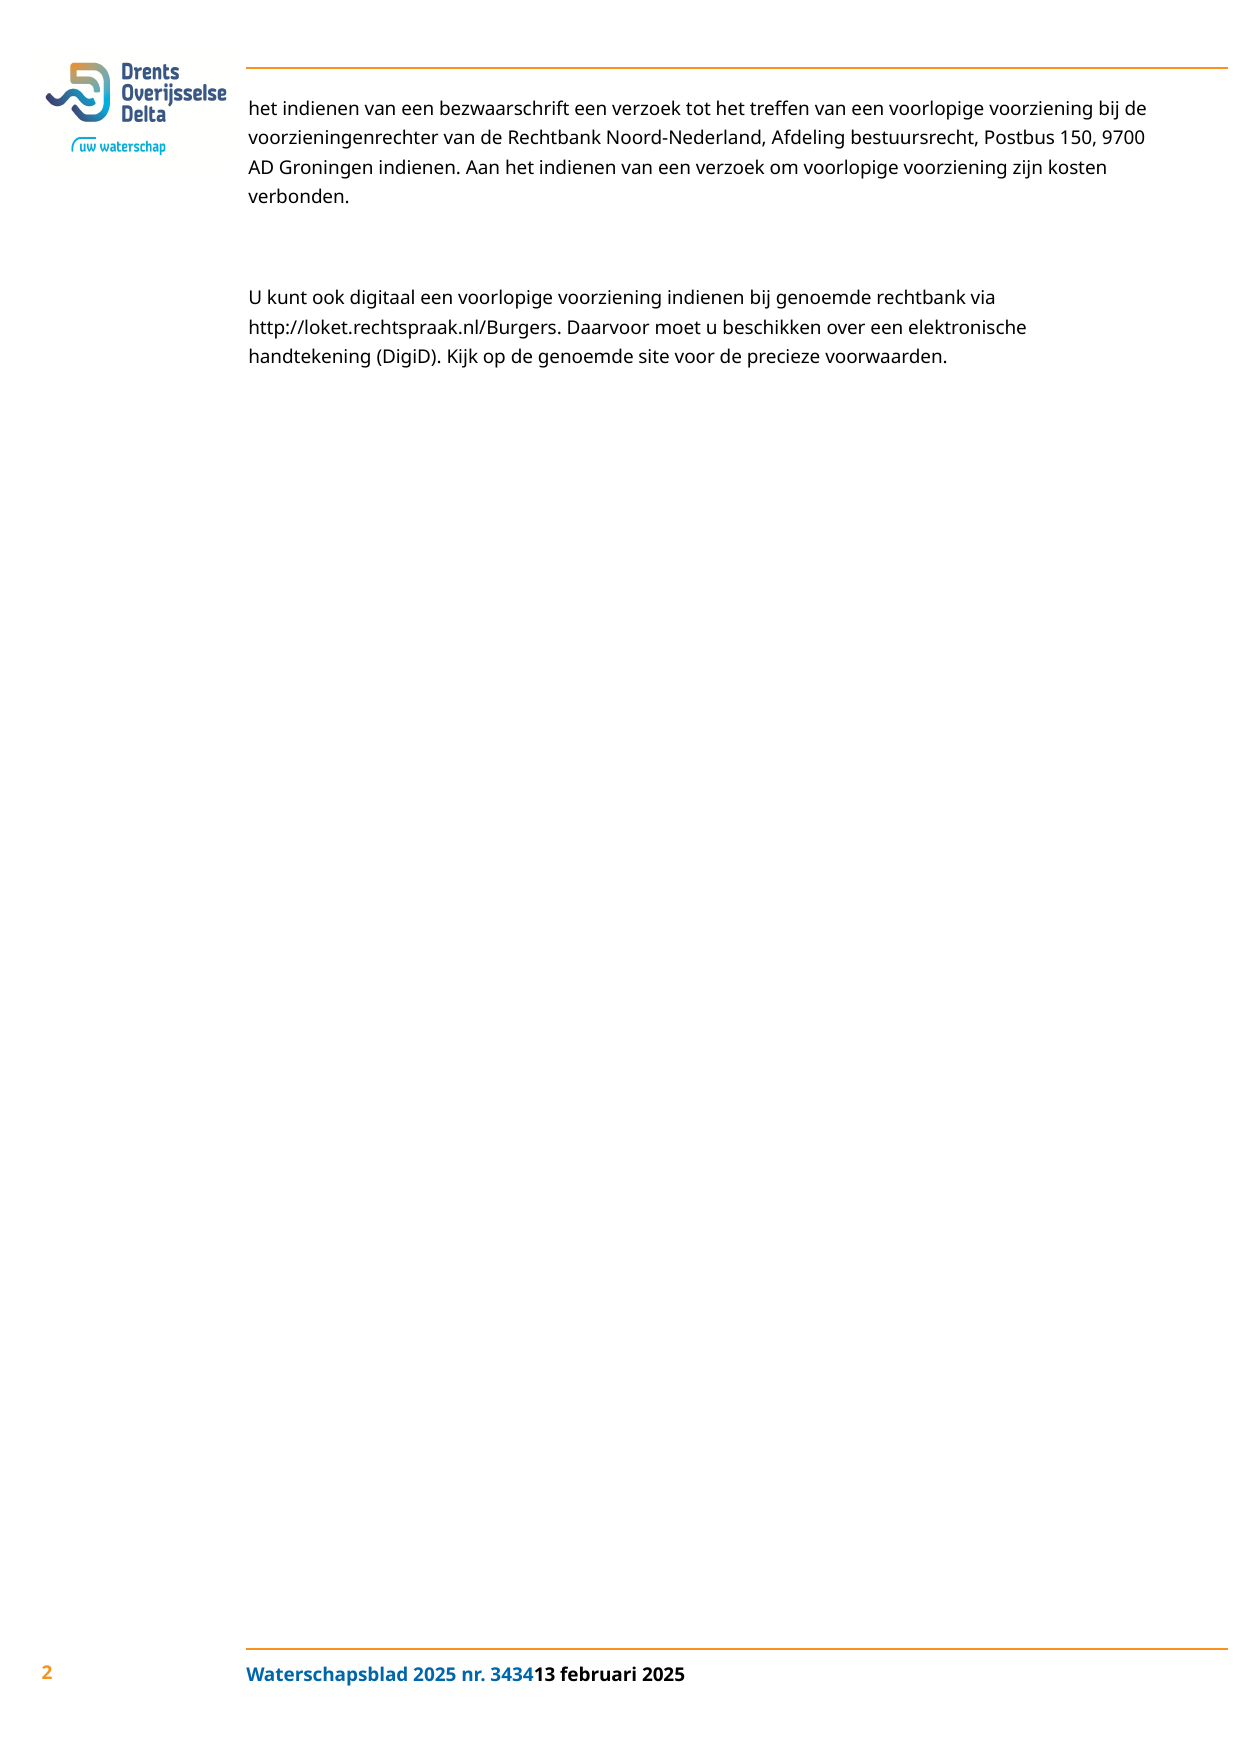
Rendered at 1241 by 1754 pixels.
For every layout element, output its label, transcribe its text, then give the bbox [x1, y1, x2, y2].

text U kunt ook digitaal een voorlopige voorziening indienen bij genoemde rechtbank via http://loket.rechtspraak.nl/Burgers. Daarvoor moet u beschikken over een elektronische handtekening (DigiD). Kijk op de genoemde site voor de precieze voorwaarden. [248, 284, 1152, 369]
text het indienen van een bezwaarschrift een verzoek tot het treffen van een voorlopige voorziening bij de voorzieningenrechter van de Rechtbank Noord-Nederland, Afdeling bestuursrecht, Postbus 150, 9700 AD Groningen indienen. Aan het indienen van een verzoek om voorlopige voorziening zijn kosten verbonden. [248, 95, 1152, 209]
picture [41, 47, 231, 172]
